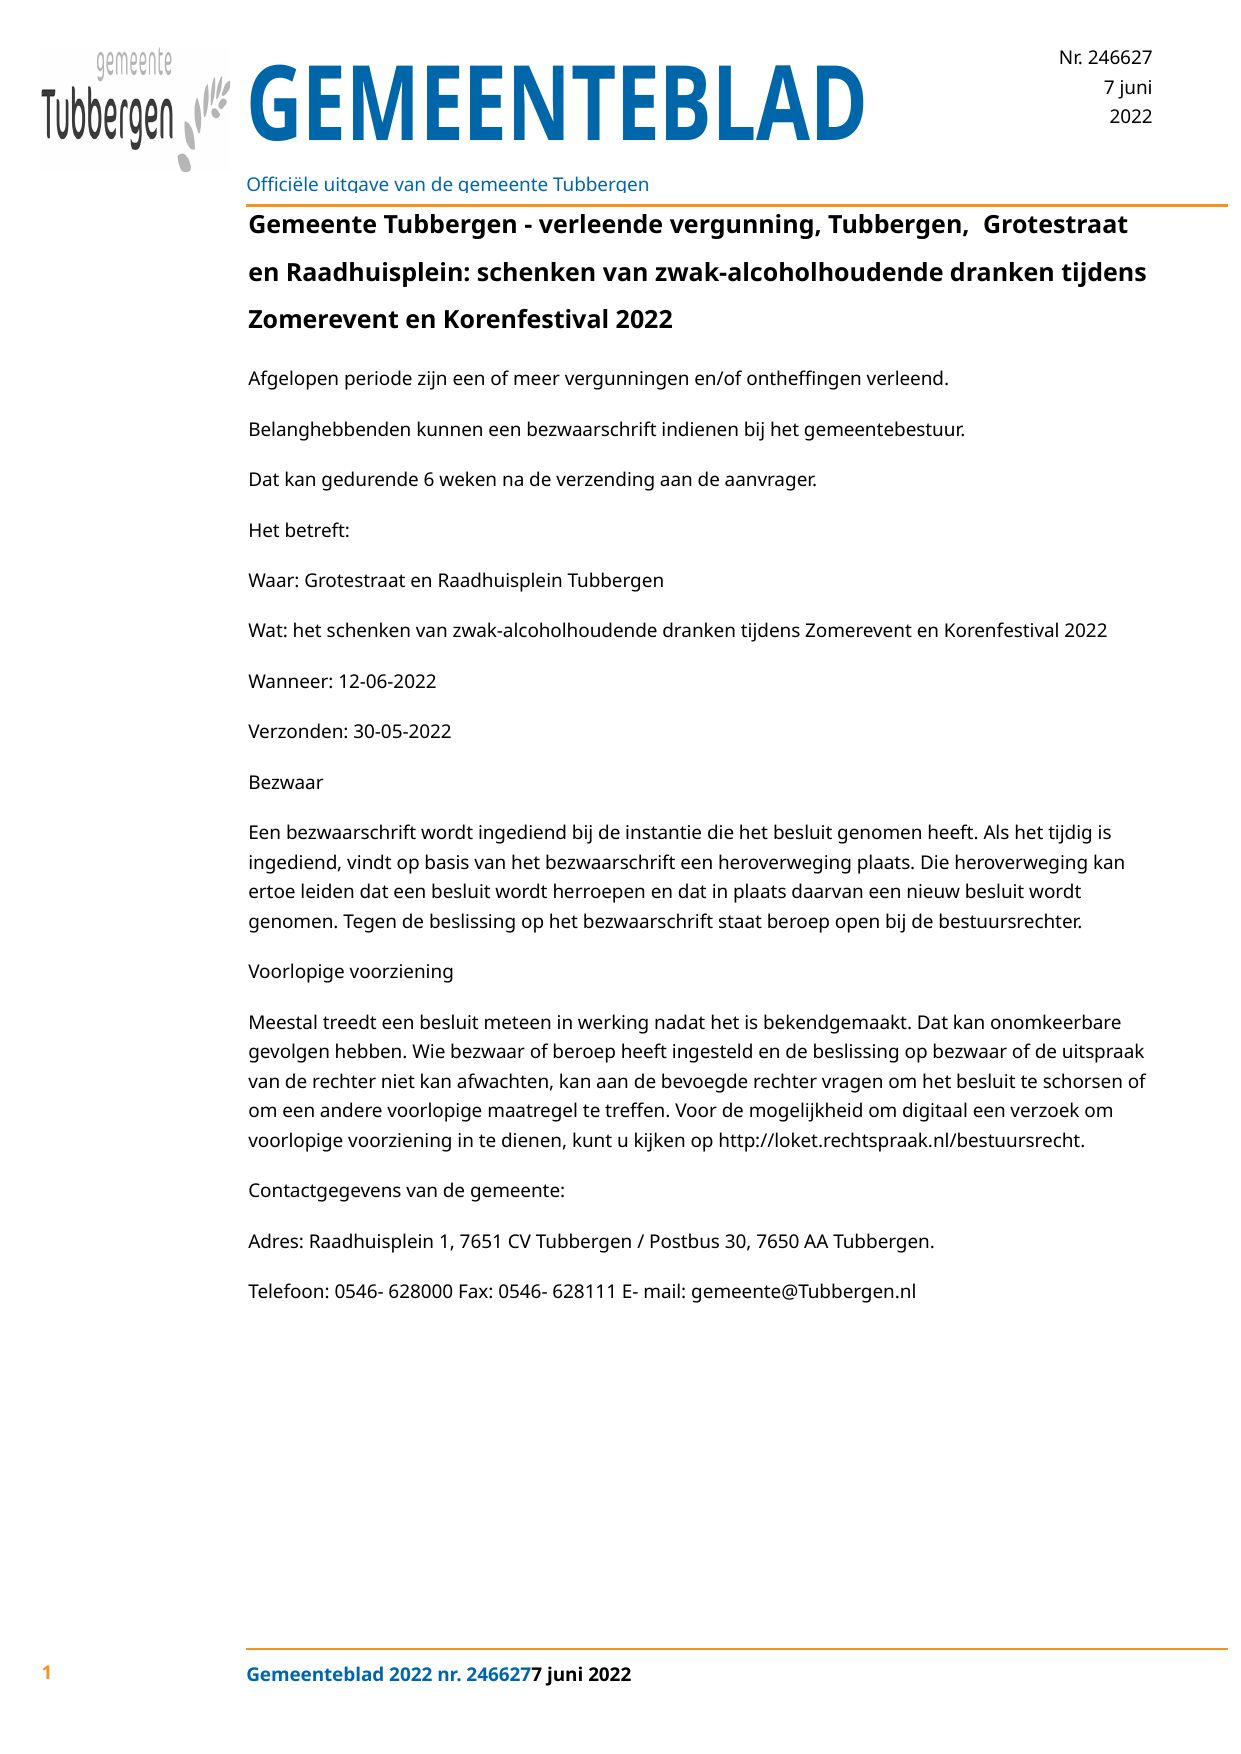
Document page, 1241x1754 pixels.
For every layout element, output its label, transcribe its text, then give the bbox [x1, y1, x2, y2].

picture [41, 47, 231, 172]
text Verzonden: 30-05-2022 [248, 718, 1152, 744]
text Wat: het schenken van zwak-alcoholhoudende dranken tijdens Zomerevent en Korenfestival 2022 [248, 618, 1152, 643]
text Voorlopige voorziening [248, 958, 1152, 984]
text Meestal treedt een besluit meteen in werking nadat het is bekendgemaakt. Dat kan onomkeerbare gevolgen hebben. Wie bezwaar of beroep heeft ingesteld en de beslissing op bezwaar of de uitspraak van de rechter niet kan afwachten, kan aan de bevoegde rechter vragen om het besluit te schorsen of om een andere voorlopige maatregel te treffen. Voor de mogelijkheid om digitaal een verzoek om voorlopige voorziening in te dienen, kunt u kijken op http://loket.rechtspraak.nl/bestuursrecht. [248, 1009, 1152, 1153]
text Bezwaar [248, 769, 1152, 794]
text Afgelopen periode zijn een of meer vergunningen en/of ontheffingen verleend. [248, 366, 1152, 391]
text Contactgegevens van de gemeente: [248, 1178, 1152, 1203]
text Waar: Grotestraat en Raadhuisplein Tubbergen [248, 567, 1152, 593]
text Gemeente Tubbergen - verleende vergunning, Tubbergen, Grotestraat en Raadhuisplein: schenken van zwak-alcoholhoudende dranken tijdens Zomerevent en Korenfestival 2022 [248, 207, 1152, 336]
text Belanghebbenden kunnen een bezwaarschrift indienen bij het gemeentebestuur. [248, 416, 1152, 442]
text Een bezwaarschrift wordt ingediend bij de instantie die het besluit genomen heeft. Als het tijdig is ingediend, vindt op basis van het bezwaarschrift een heroverweging plaats. Die heroverweging kan ertoe leiden dat een besluit wordt herroepen en dat in plaats daarvan een nieuw besluit wordt genomen. Tegen de beslissing op het bezwaarschrift staat beroep open bij de bestuursrechter. [248, 819, 1152, 934]
text Wanneer: 12-06-2022 [248, 668, 1152, 694]
text Dat kan gedurende 6 weken na de verzending aan de aanvrager. [248, 466, 1152, 492]
text Het betreft: [248, 517, 1152, 542]
text Adres: Raadhuisplein 1, 7651 CV Tubbergen / Postbus 30, 7650 AA Tubbergen. [248, 1228, 1152, 1254]
text Telefoon: 0546- 628000 Fax: 0546- 628111 E- mail: gemeente@Tubbergen.nl [248, 1278, 1152, 1304]
